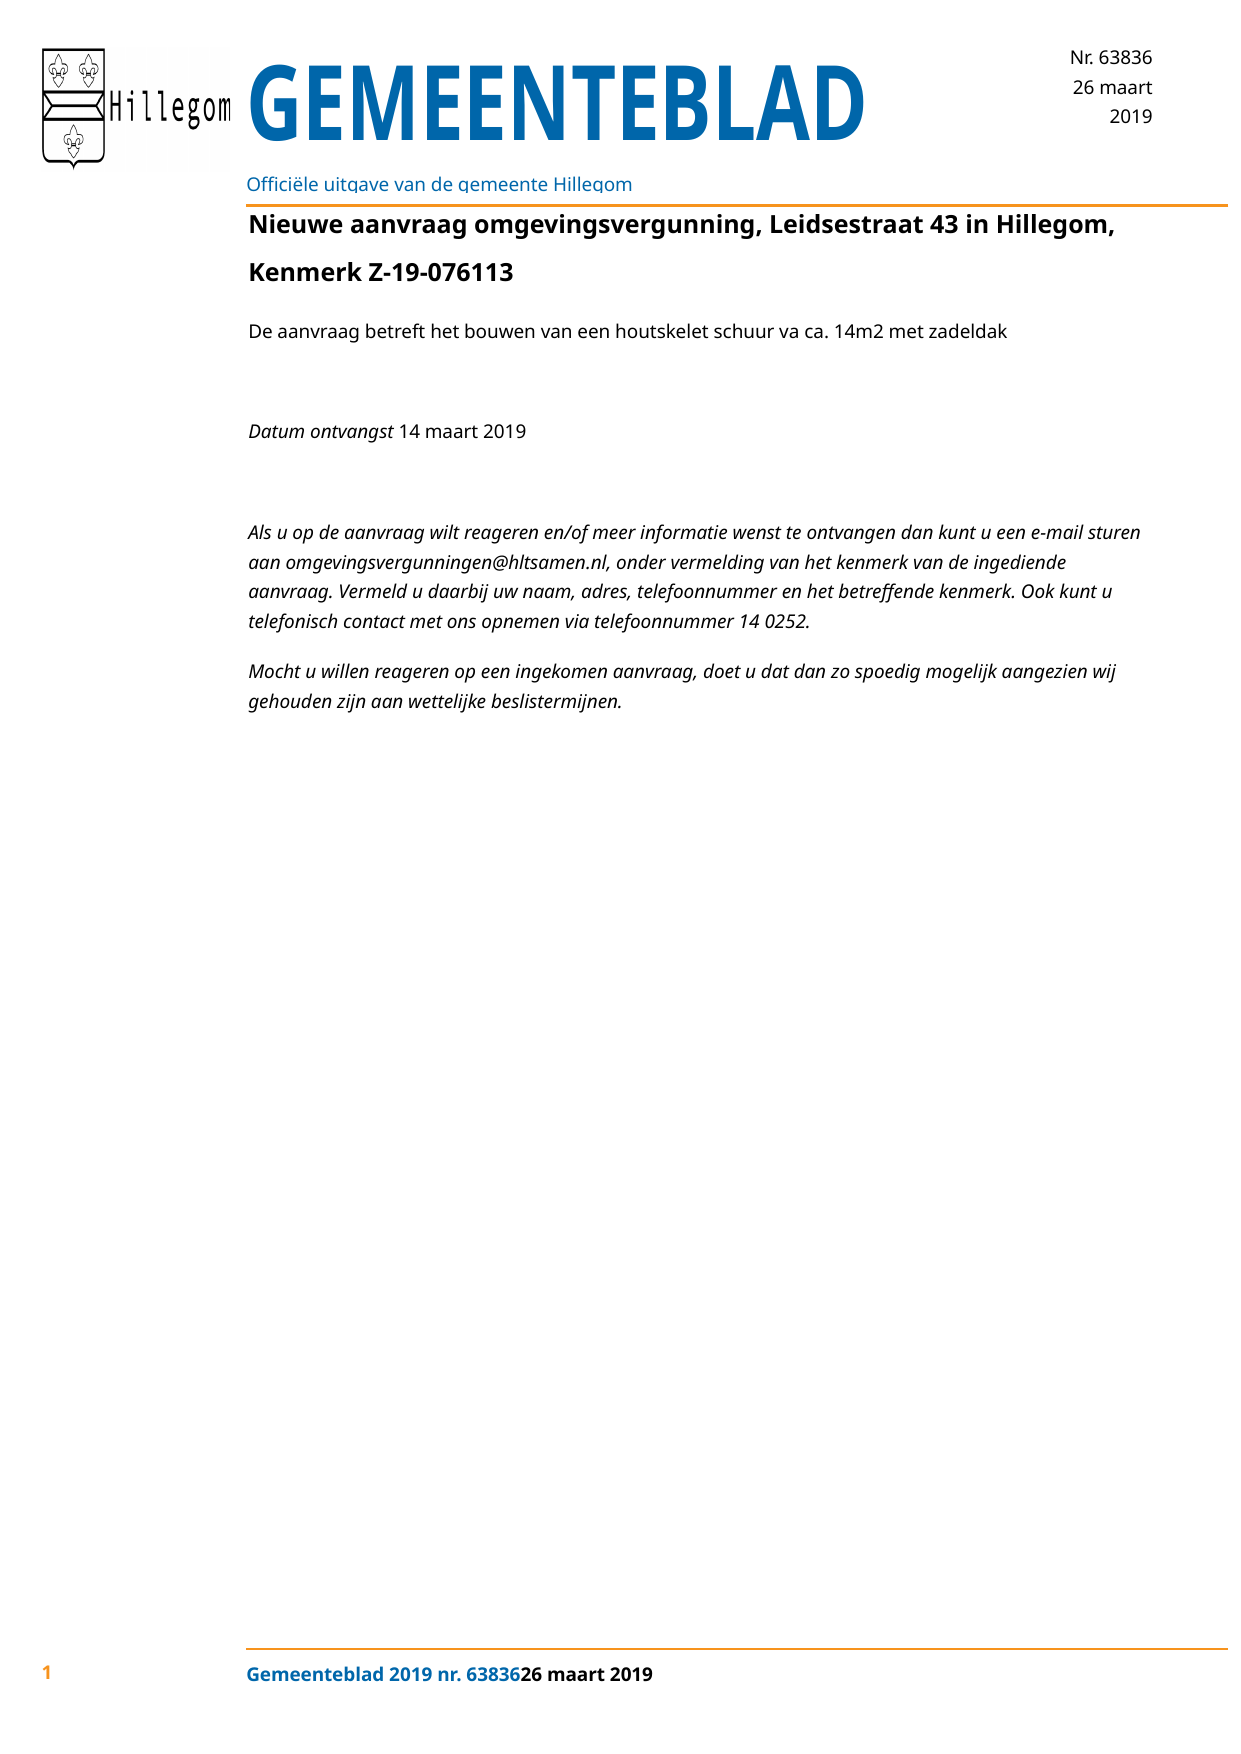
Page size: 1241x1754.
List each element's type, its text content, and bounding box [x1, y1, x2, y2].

text De aanvraag betreft het bouwen van een houtskelet schuur va ca. 14m2 met zadeldak [248, 318, 1152, 344]
text Nieuwe aanvraag omgevingsvergunning, Leidsestraat 43 in Hillegom, Kenmerk Z-19-076113 [248, 207, 1152, 288]
text Datum ontvangst 14 maart 2019 [248, 419, 1152, 444]
text Mocht u willen reageren op een ingekomen aanvraag, doet u dat dan zo spoedig mogelijk aangezien wij gehouden zijn aan wettelijke beslistermijnen. [248, 659, 1152, 714]
picture [41, 47, 231, 172]
text Als u op de aanvraag wilt reageren en/of meer informatie wenst te ontvangen dan kunt u een e-mail sturen aan omgevingsvergunningen@hltsamen.nl, onder vermelding van het kenmerk van de ingediende aanvraag. Vermeld u daarbij uw naam, adres, telefoonnummer en het betreffende kenmerk. Ook kunt u telefonisch contact met ons opnemen via telefoonnummer 14 0252. [248, 519, 1152, 634]
